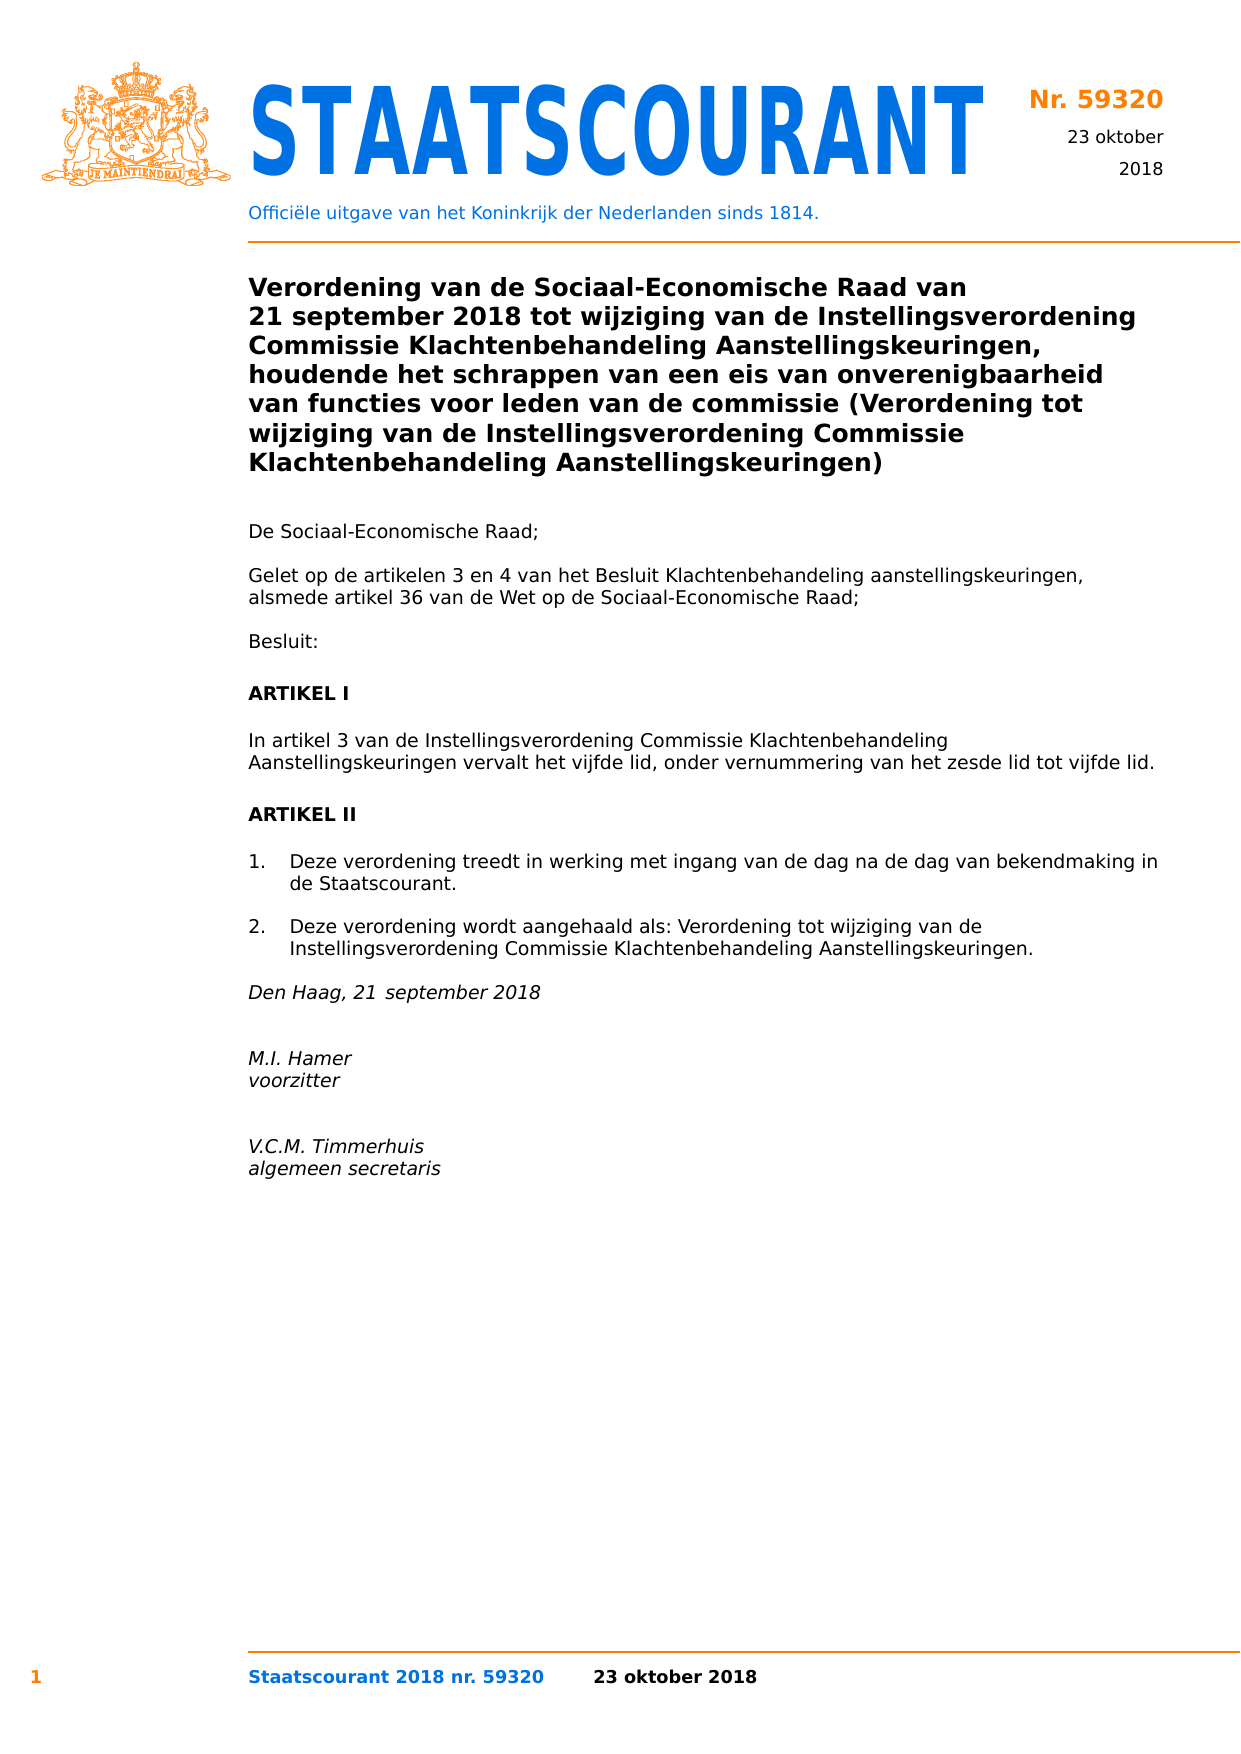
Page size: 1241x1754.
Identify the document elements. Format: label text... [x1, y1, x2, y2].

text Den Haag, 21 september 2018 [248, 982, 1163, 1004]
table_cell 2018 [998, 153, 1240, 203]
text 1. Deze verordening treedt in werking met ingang van de dag na de dag van bekendmaking in de Staatscourant. [248, 851, 1163, 894]
table_cell Officiële uitgave van het Koninkrijk der Nederlanden sinds 1814. [248, 203, 1240, 241]
text De Sociaal-Economische Raad; [248, 521, 1163, 543]
table_header STAATSCOURANT [248, 62, 998, 203]
table_cell 23 oktober [998, 121, 1240, 153]
text M.I. Hamer voorzitter [248, 1026, 1163, 1092]
text 2. Deze verordening wordt aangehaald als: Verordening tot wijziging van de Instellingsverordening Commissie Klachtenbehandeling Aanstellingskeuringen. [248, 916, 1163, 960]
picture [41, 62, 231, 186]
text V.C.M. Timmerhuis algemeen secretaris [248, 1114, 1163, 1180]
text In artikel 3 van de Instellingsverordening Commissie Klachtenbehandeling Aanstellingskeuringen vervalt het vijfde lid, onder vernummering van het zesde lid tot vijfde lid. [248, 729, 1163, 773]
table_header Nr. 59320 [998, 62, 1240, 121]
table_header [25, 62, 248, 241]
subtitle Verordening van de Sociaal-Economische Raad van 21 september 2018 tot wijziging van de Instellingsverordening Commissie Klachtenbehandeling Aanstellingskeuringen, houdende het schrappen van een eis van onverenigbaarheid van functies voor leden van de commissie (Verordening tot wijziging van de Instellingsverordening Commissie Klachtenbehandeling Aanstellingskeuringen) [248, 273, 1163, 477]
subtitle ARTIKEL II [248, 803, 1163, 826]
subtitle ARTIKEL I [248, 683, 1163, 704]
text Gelet op de artikelen 3 en 4 van het Besluit Klachtenbehandeling aanstellingskeuringen, alsmede artikel 36 van de Wet op de Sociaal-Economische Raad; [248, 565, 1163, 609]
text Besluit: [248, 631, 1163, 653]
